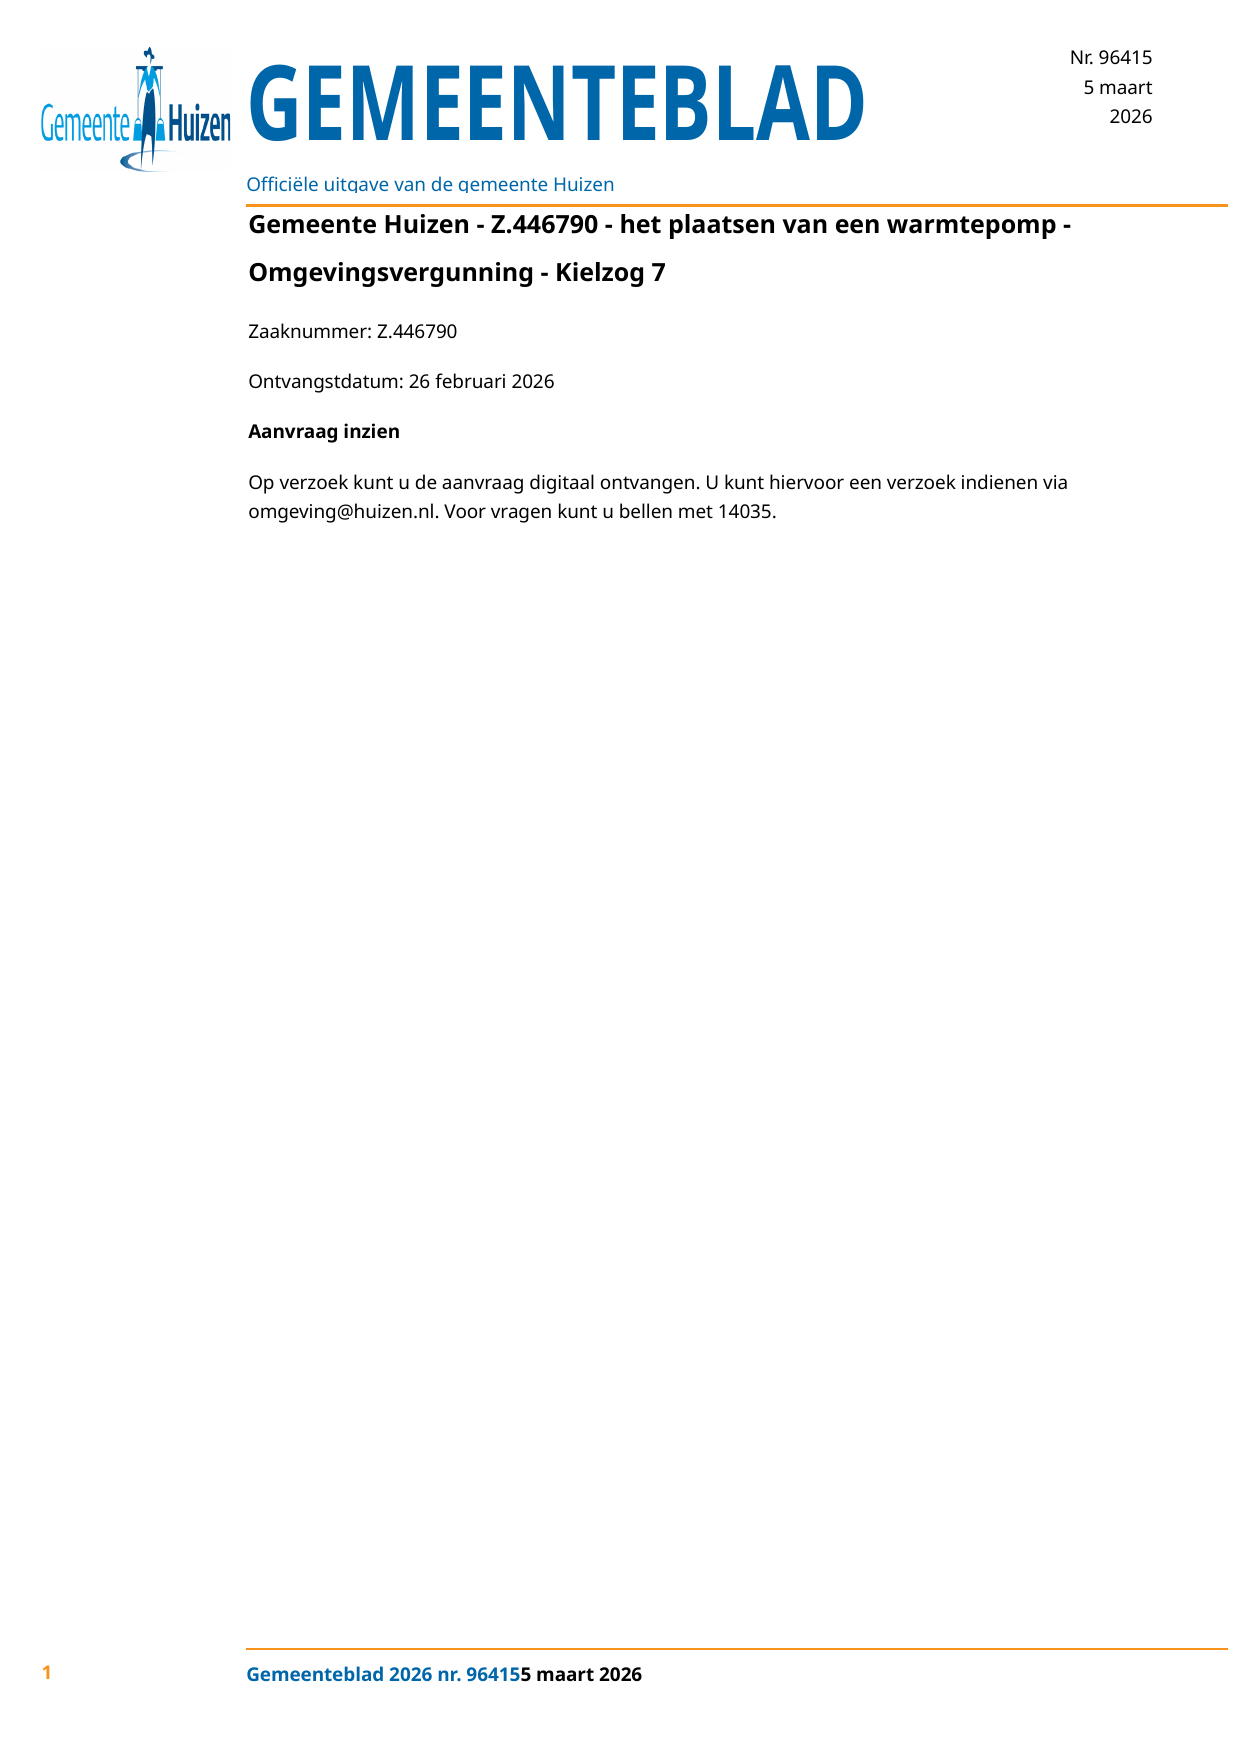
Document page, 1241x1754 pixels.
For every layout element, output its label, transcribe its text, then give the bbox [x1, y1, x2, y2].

text Zaaknummer: Z.446790 [248, 318, 1152, 344]
text Op verzoek kunt u de aanvraag digitaal ontvangen. U kunt hiervoor een verzoek indienen via omgeving@huizen.nl. Voor vragen kunt u bellen met 14035. [248, 469, 1152, 524]
text Aanvraag inzien [248, 419, 1152, 444]
text Ontvangstdatum: 26 februari 2026 [248, 368, 1152, 394]
text Gemeente Huizen - Z.446790 - het plaatsen van een warmtepomp - Omgevingsvergunning - Kielzog 7 [248, 207, 1152, 288]
picture [41, 47, 231, 172]
